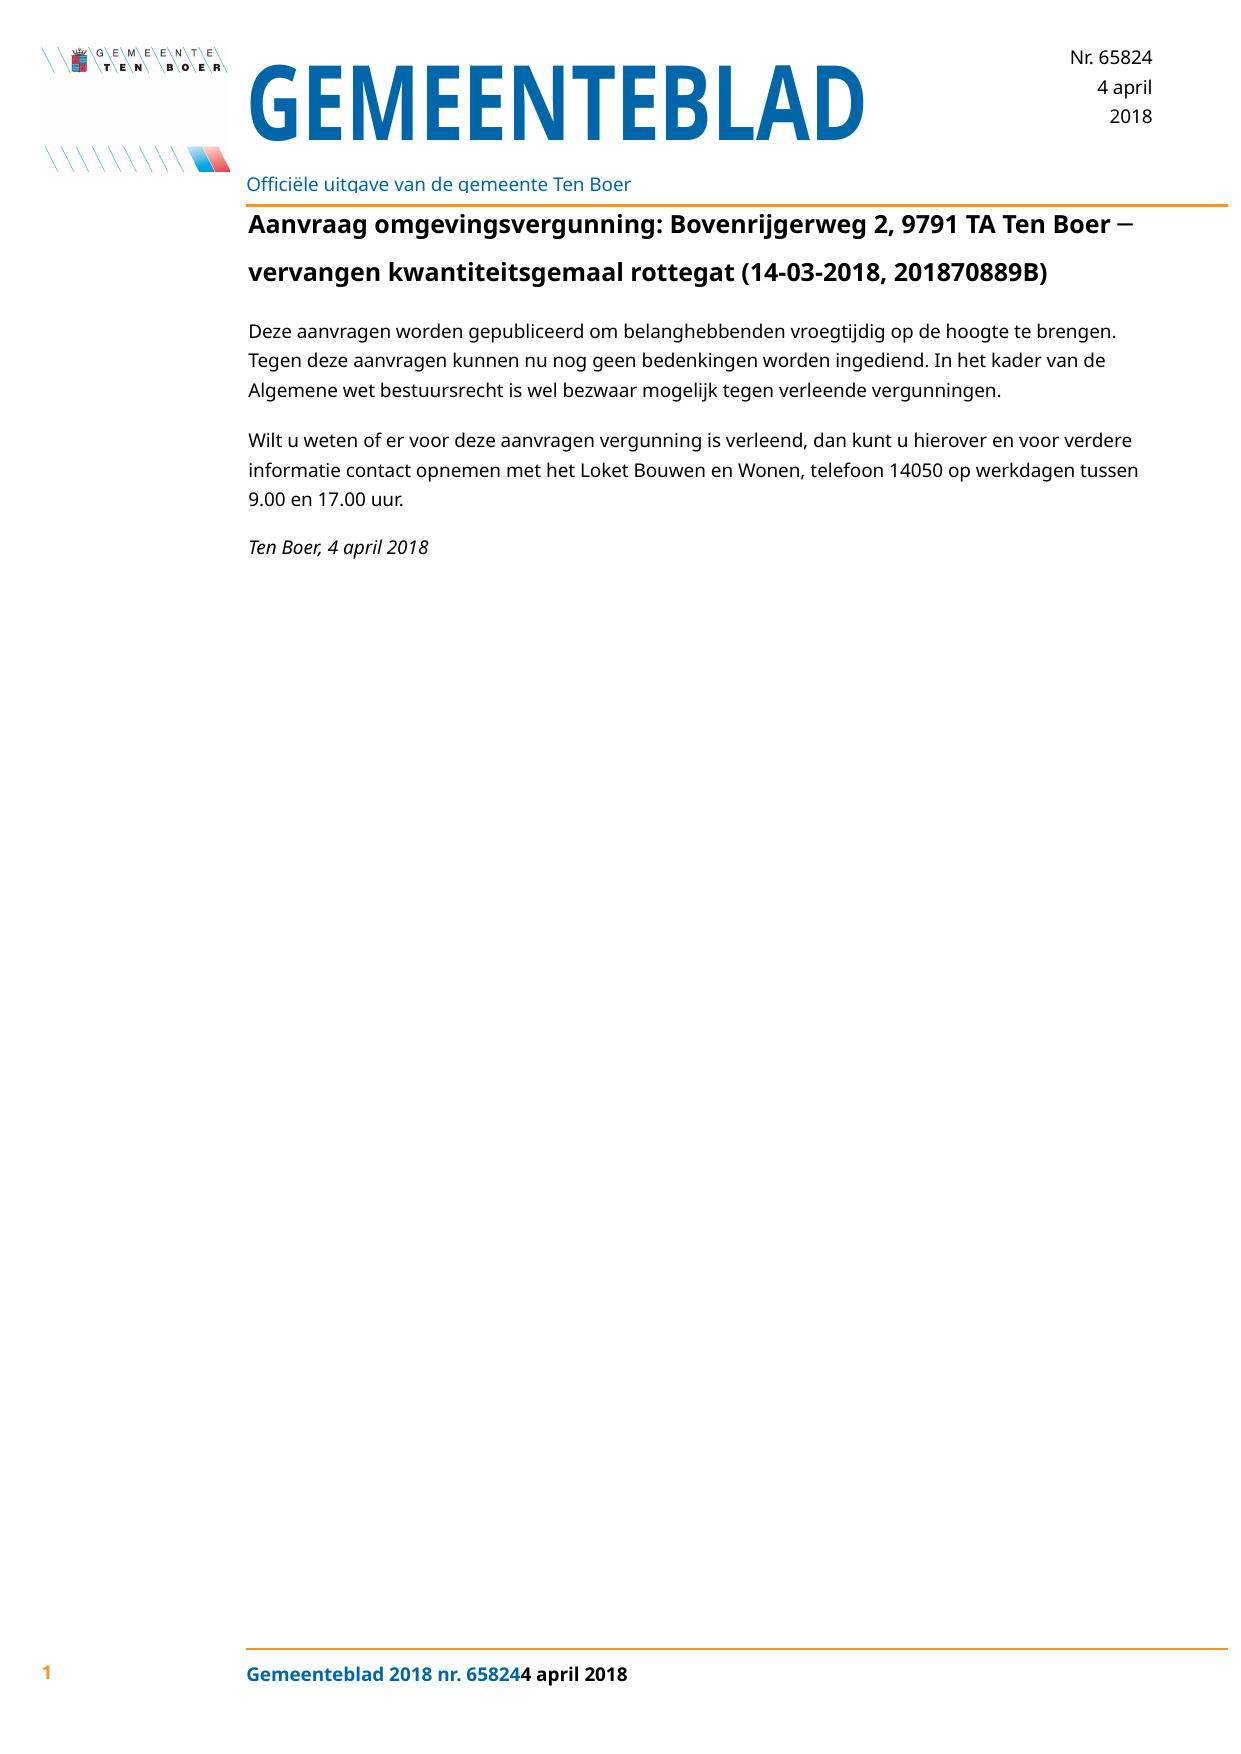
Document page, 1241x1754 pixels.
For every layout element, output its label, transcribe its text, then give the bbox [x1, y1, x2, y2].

text Wilt u weten of er voor deze aanvragen vergunning is verleend, dan kunt u hierover en voor verdere informatie contact opnemen met het Loket Bouwen en Wonen, telefoon 14050 op werkdagen tussen 9.00 en 17.00 uur. [248, 427, 1152, 512]
text Ten Boer, 4 april 2018 [248, 534, 1152, 560]
picture [41, 47, 231, 172]
text Deze aanvragen worden gepubliceerd om belanghebbenden vroegtijdig op de hoogte te brengen. Tegen deze aanvragen kunnen nu nog geen bedenkingen worden ingediend. In het kader van de Algemene wet bestuursrecht is wel bezwaar mogelijk tegen verleende vergunningen. [248, 318, 1152, 403]
text Aanvraag omgevingsvergunning: Bovenrijgerweg 2, 9791 TA Ten Boer ─ vervangen kwantiteitsgemaal rottegat (14-03-2018, 201870889B) [248, 207, 1152, 288]
